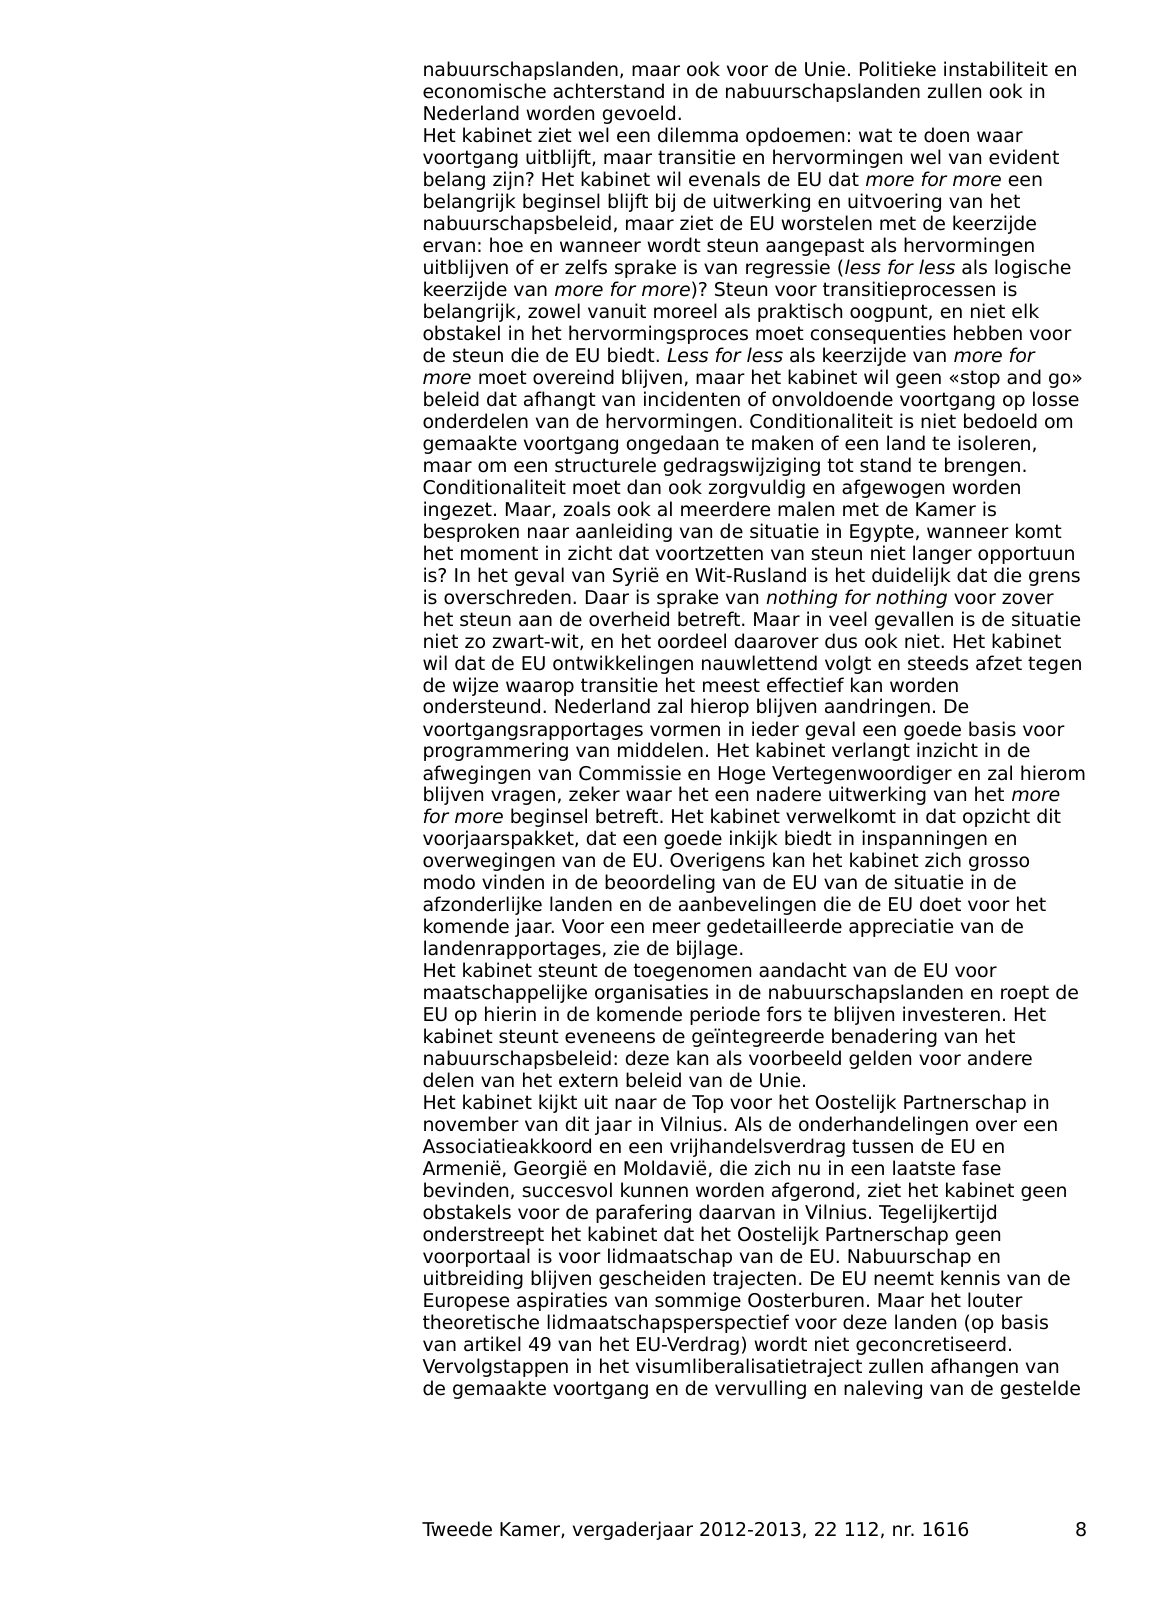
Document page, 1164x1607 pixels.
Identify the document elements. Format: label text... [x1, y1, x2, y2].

text nabuurschapslanden, maar ook voor de Unie. Politieke instabiliteit en economische achterstand in de nabuurschapslanden zullen ook in Nederland worden gevoeld. [422, 59, 1087, 125]
text Het kabinet steunt de toegenomen aandacht van de EU voor maatschappelijke organisaties in de nabuurschapslanden en roept de EU op hierin in de komende periode fors te blijven investeren. Het kabinet steunt eveneens de geïntegreerde benadering van het nabuurschapsbeleid: deze kan als voorbeeld gelden voor andere delen van het extern beleid van de Unie. [422, 960, 1087, 1092]
text Het kabinet kijkt uit naar de Top voor het Oostelijk Partnerschap in november van dit jaar in Vilnius. Als de onderhandelingen over een Associatieakkoord en een vrijhandelsverdrag tussen de EU en Armenië, Georgië en Moldavië, die zich nu in een laatste fase bevinden, succesvol kunnen worden afgerond, ziet het kabinet geen obstakels voor de parafering daarvan in Vilnius. Tegelijkertijd onderstreept het kabinet dat het Oostelijk Partnerschap geen voorportaal is voor lidmaatschap van de EU. Nabuurschap en uitbreiding blijven gescheiden trajecten. De EU neemt kennis van de Europese aspiraties van sommige Oosterburen. Maar het louter theoretische lidmaatschapsperspectief voor deze landen (op basis van artikel 49 van het EU-Verdrag) wordt niet geconcretiseerd. Vervolgstappen in het visumliberalisatietraject zullen afhangen van de gemaakte voortgang en de vervulling en naleving van de gestelde [422, 1092, 1087, 1400]
text Het kabinet ziet wel een dilemma opdoemen: wat te doen waar voortgang uitblijft, maar transitie en hervormingen wel van evident belang zijn? Het kabinet wil evenals de EU dat more for more een belangrijk beginsel blijft bij de uitwerking en uitvoering van het nabuurschapsbeleid, maar ziet de EU worstelen met de keerzijde ervan: hoe en wanneer wordt steun aangepast als hervormingen uitblijven of er zelfs sprake is van regressie (less for less als logische keerzijde van more for more)? Steun voor transitieprocessen is belangrijk, zowel vanuit moreel als praktisch oogpunt, en niet elk obstakel in het hervormingsproces moet consequenties hebben voor de steun die de EU biedt. Less for less als keerzijde van more for more moet overeind blijven, maar het kabinet wil geen «stop and go» beleid dat afhangt van incidenten of onvoldoende voortgang op losse onderdelen van de hervormingen. Conditionaliteit is niet bedoeld om gemaakte voortgang ongedaan te maken of een land te isoleren, maar om een structurele gedragswijziging tot stand te brengen. Conditionaliteit moet dan ook zorgvuldig en afgewogen worden ingezet. Maar, zoals ook al meerdere malen met de Kamer is besproken naar aanleiding van de situatie in Egypte, wanneer komt het moment in zicht dat voortzetten van steun niet langer opportuun is? In het geval van Syrië en Wit-Rusland is het duidelijk dat die grens is overschreden. Daar is sprake van nothing for nothing voor zover het steun aan de overheid betreft. Maar in veel gevallen is de situatie niet zo zwart-wit, en het oordeel daarover dus ook niet. Het kabinet wil dat de EU ontwikkelingen nauwlettend volgt en steeds afzet tegen de wijze waarop transitie het meest effectief kan worden ondersteund. Nederland zal hierop blijven aandringen. De voortgangsrapportages vormen in ieder geval een goede basis voor programmering van middelen. Het kabinet verlangt inzicht in de afwegingen van Commissie en Hoge Vertegenwoordiger en zal hierom blijven vragen, zeker waar het een nadere uitwerking van het more for more beginsel betreft. Het kabinet verwelkomt in dat opzicht dit voorjaarspakket, dat een goede inkijk biedt in inspanningen en overwegingen van de EU. Overigens kan het kabinet zich grosso modo vinden in de beoordeling van de EU van de situatie in de afzonderlijke landen en de aanbevelingen die de EU doet voor het komende jaar. Voor een meer gedetailleerde appreciatie van de landenrapportages, zie de bijlage. [422, 125, 1087, 960]
